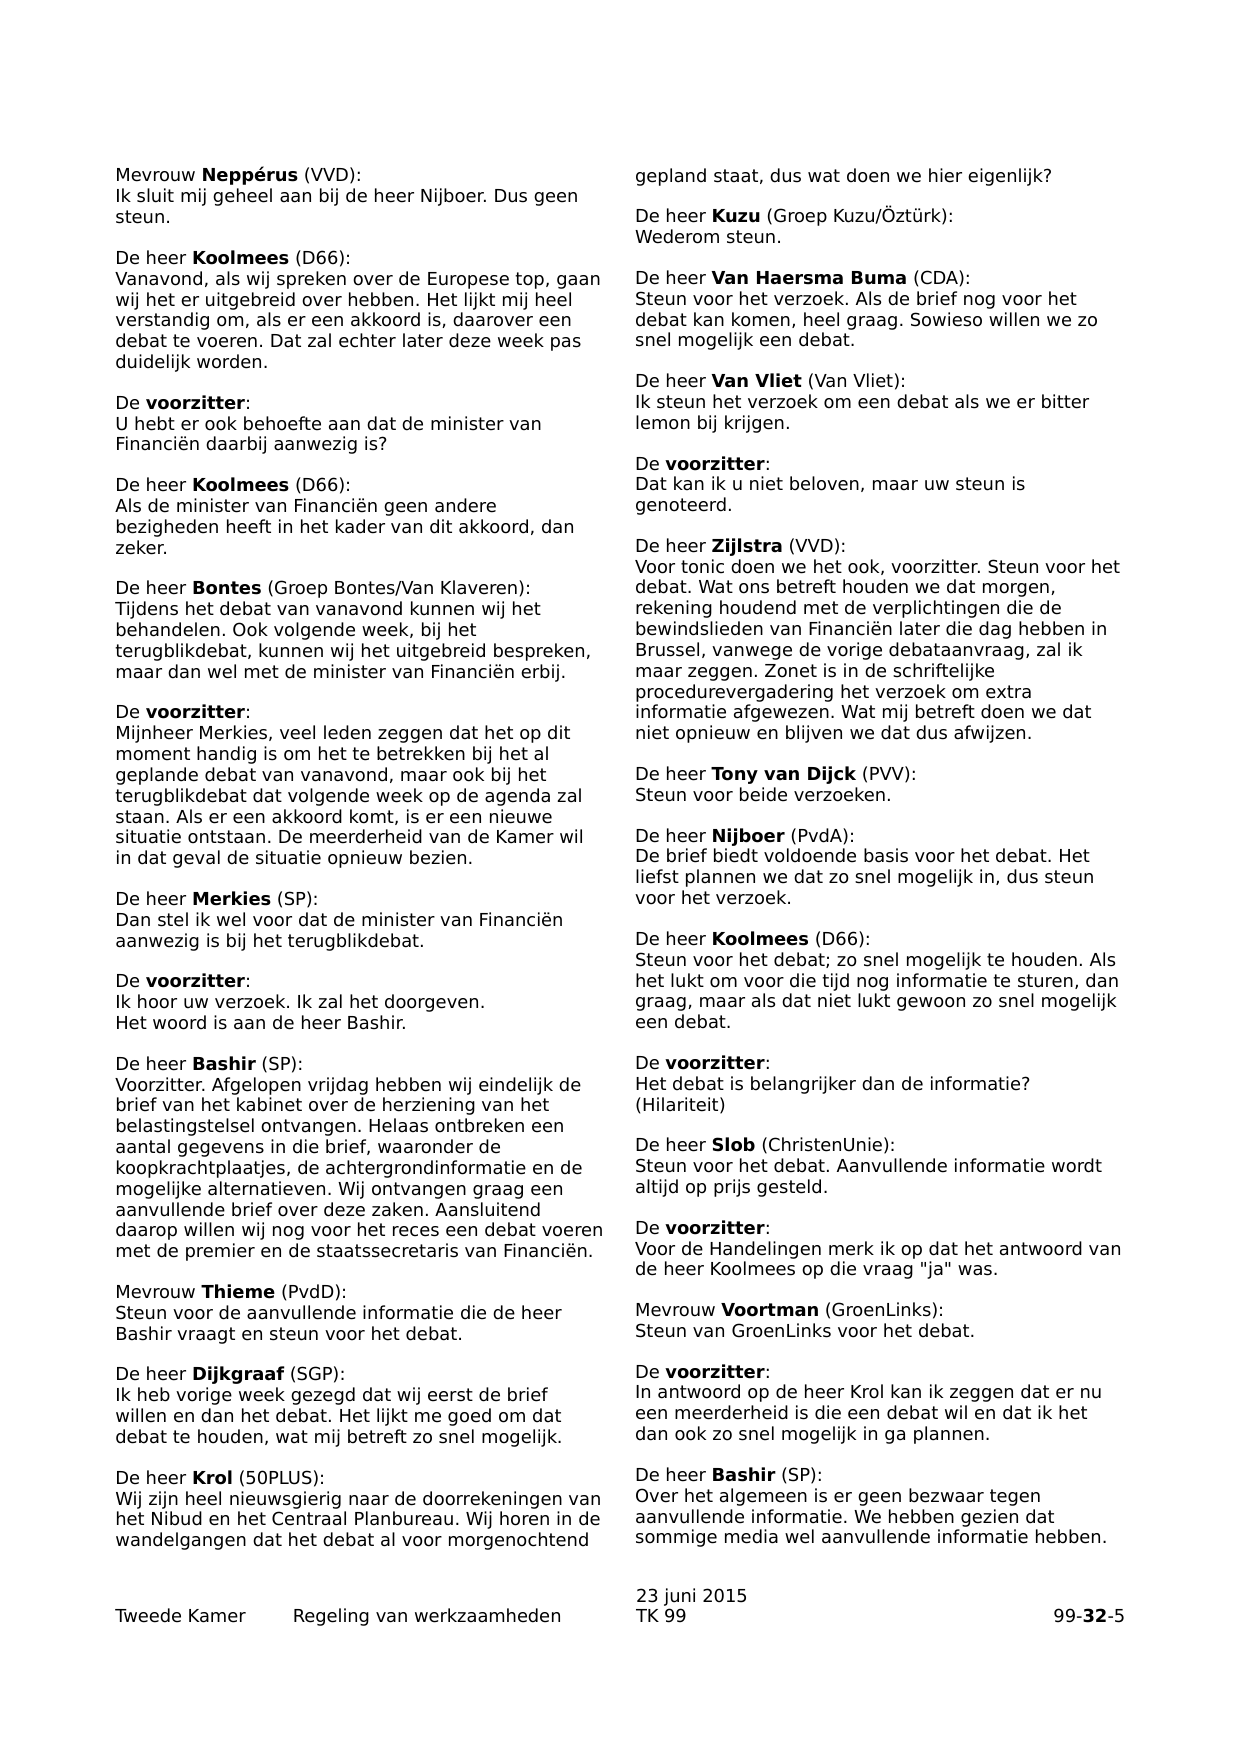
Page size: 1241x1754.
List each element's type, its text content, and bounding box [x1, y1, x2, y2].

text De heer Bontes (Groep Bontes/Van Klaveren): [115, 578, 605, 599]
text Voor tonic doen we het ook, voorzitter. Steun voor het debat. Wat ons betreft houden we dat morgen, rekening houdend met de verplichtingen die de bewindslieden van Financiën later die dag hebben in Brussel, vanwege de vorige debataanvraag, zal ik maar zeggen. Zonet is in de schriftelijke procedurevergadering het verzoek om extra informatie afgewezen. Wat mij betreft doen we dat niet opnieuw en blijven we dat dus afwijzen. [635, 556, 1125, 744]
text Ik hoor uw verzoek. Ik zal het doorgeven. [115, 992, 605, 1013]
text Steun voor het verzoek. Als de brief nog voor het debat kan komen, heel graag. Sowieso willen we zo snel mogelijk een debat. [635, 288, 1125, 351]
text De voorzitter: [635, 1053, 1125, 1073]
text U hebt er ook behoefte aan dat de minister van Financiën daarbij aanwezig is? [115, 413, 605, 455]
text De voorzitter: [635, 453, 1125, 474]
text Ik sluit mij geheel aan bij de heer Nijboer. Dus geen steun. [115, 186, 605, 228]
text De heer Van Haersma Buma (CDA): [635, 268, 1125, 288]
text gepland staat, dus wat doen we hier eigenlijk? [635, 165, 1125, 186]
text Wederom steun. [635, 227, 1125, 248]
text De heer Krol (50PLUS): [115, 1467, 605, 1488]
text De heer Kuzu (Groep Kuzu/Öztürk): [635, 206, 1125, 227]
text Mevrouw Neppérus (VVD): [115, 165, 605, 186]
text Dan stel ik wel voor dat de minister van Financiën aanwezig is bij het terugblikdebat. [115, 909, 605, 951]
text Voor de Handelingen merk ik op dat het antwoord van de heer Koolmees op die vraag "ja" was. [635, 1238, 1125, 1280]
text De heer Slob (ChristenUnie): [635, 1135, 1125, 1156]
text Dat kan ik u niet beloven, maar uw steun is genoteerd. [635, 474, 1125, 516]
text Over het algemeen is er geen bezwaar tegen aanvullende informatie. We hebben gezien dat sommige media wel aanvullende informatie hebben. [635, 1486, 1125, 1548]
text De heer Dijkgraaf (SGP): [115, 1364, 605, 1385]
text Ik steun het verzoek om een debat als we er bitter lemon bij krijgen. [635, 392, 1125, 433]
text De heer Koolmees (D66): [115, 475, 605, 496]
text Mijnheer Merkies, veel leden zeggen dat het op dit moment handig is om het te betrekken bij het al geplande debat van vanavond, maar ook bij het terugblikdebat dat volgende week op de agenda zal staan. Als er een akkoord komt, is er een nieuwe situatie ontstaan. De meerderheid van de Kamer wil in dat geval de situatie opnieuw bezien. [115, 723, 605, 869]
text De heer Koolmees (D66): [635, 929, 1125, 949]
text De voorzitter: [115, 702, 605, 723]
text Steun voor beide verzoeken. [635, 785, 1125, 806]
text De heer Bashir (SP): [115, 1054, 605, 1074]
text Steun voor het debat. Aanvullende informatie wordt altijd op prijs gesteld. [635, 1156, 1125, 1198]
text Voorzitter. Afgelopen vrijdag hebben wij eindelijk de brief van het kabinet over de herziening van het belastingstelsel ontvangen. Helaas ontbreken een aantal gegevens in die brief, waaronder de koopkrachtplaatjes, de achtergrondinformatie en de mogelijke alternatieven. Wij ontvangen graag een aanvullende brief over deze zaken. Aansluitend daarop willen wij nog voor het reces een debat voeren met de premier en de staatssecretaris van Financiën. [115, 1074, 605, 1262]
text De heer Tony van Dijck (PVV): [635, 764, 1125, 785]
text Mevrouw Voortman (GroenLinks): [635, 1300, 1125, 1321]
text De heer Zijlstra (VVD): [635, 536, 1125, 556]
text De voorzitter: [635, 1362, 1125, 1382]
text De heer Merkies (SP): [115, 889, 605, 909]
text Vanavond, als wij spreken over de Europese top, gaan wij het er uitgebreid over hebben. Het lijkt mij heel verstandig om, als er een akkoord is, daarover een debat te voeren. Dat zal echter later deze week pas duidelijk worden. [115, 268, 605, 373]
text Steun van GroenLinks voor het debat. [635, 1321, 1125, 1342]
text Ik heb vorige week gezegd dat wij eerst de brief willen en dan het debat. Het lijkt me goed om dat debat te houden, wat mij betreft zo snel mogelijk. [115, 1385, 605, 1447]
text (Hilariteit) [635, 1094, 1125, 1115]
text Steun voor de aanvullende informatie die de heer Bashir vraagt en steun voor het debat. [115, 1303, 605, 1344]
text Als de minister van Financiën geen andere bezigheden heeft in het kader van dit akkoord, dan zeker. [115, 496, 605, 558]
text Het woord is aan de heer Bashir. [115, 1013, 605, 1034]
text De heer Van Vliet (Van Vliet): [635, 371, 1125, 392]
text Mevrouw Thieme (PvdD): [115, 1282, 605, 1303]
text Het debat is belangrijker dan de informatie? [635, 1073, 1125, 1094]
text Tijdens het debat van vanavond kunnen wij het behandelen. Ook volgende week, bij het terugblikdebat, kunnen wij het uitgebreid bespreken, maar dan wel met de minister van Financiën erbij. [115, 599, 605, 682]
text De heer Nijboer (PvdA): [635, 826, 1125, 846]
text De voorzitter: [635, 1218, 1125, 1238]
text Steun voor het debat; zo snel mogelijk te houden. Als het lukt om voor die tijd nog informatie te sturen, dan graag, maar als dat niet lukt gewoon zo snel mogelijk een debat. [635, 949, 1125, 1033]
text De brief biedt voldoende basis voor het debat. Het liefst plannen we dat zo snel mogelijk in, dus steun voor het verzoek. [635, 846, 1125, 909]
text Wij zijn heel nieuwsgierig naar de doorrekeningen van het Nibud en het Centraal Planbureau. Wij horen in de wandelgangen dat het debat al voor morgenochtend [115, 1488, 605, 1551]
text In antwoord op de heer Krol kan ik zeggen dat er nu een meerderheid is die een debat wil en dat ik het dan ook zo snel mogelijk in ga plannen. [635, 1382, 1125, 1445]
text De heer Koolmees (D66): [115, 248, 605, 268]
text De voorzitter: [115, 971, 605, 992]
text De heer Bashir (SP): [635, 1465, 1125, 1486]
text De voorzitter: [115, 393, 605, 413]
